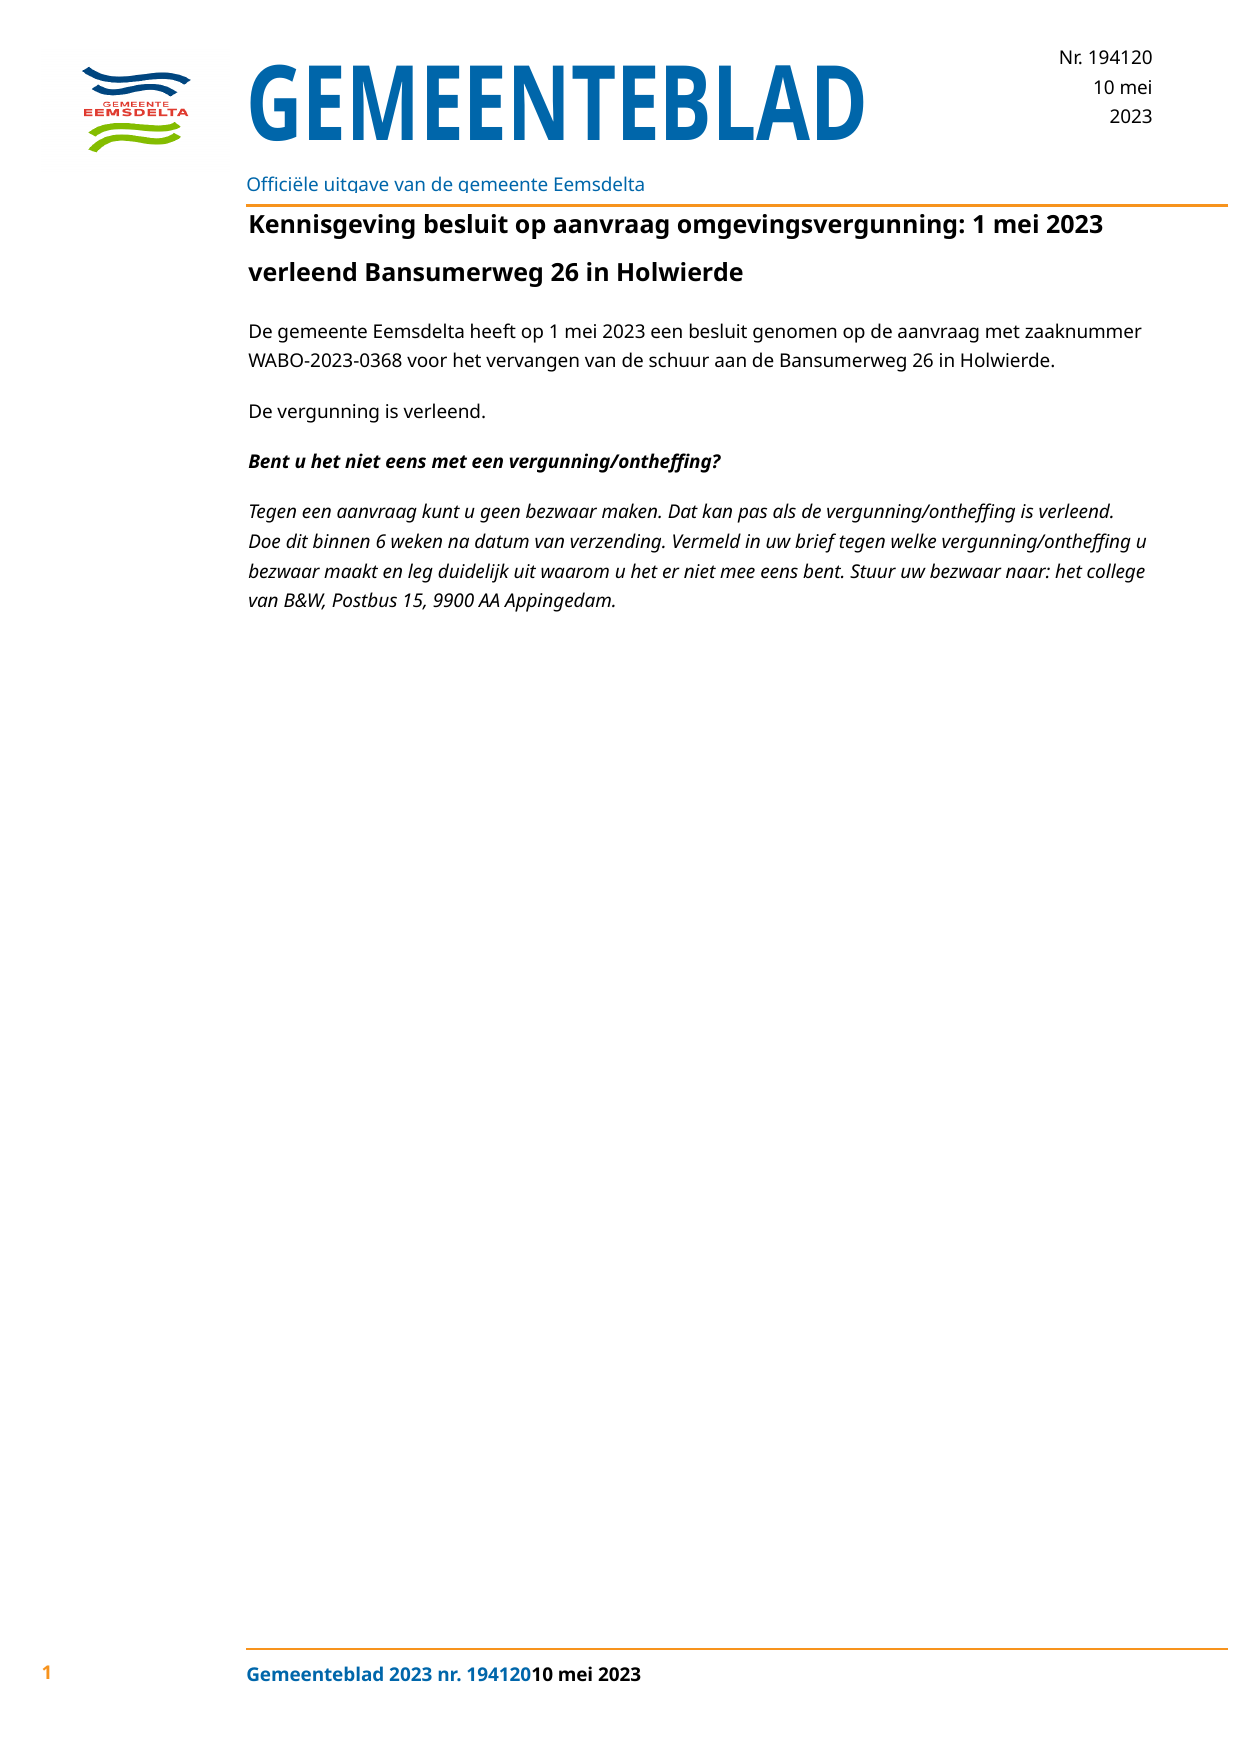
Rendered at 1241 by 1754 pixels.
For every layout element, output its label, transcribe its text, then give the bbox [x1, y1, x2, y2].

text Tegen een aanvraag kunt u geen bezwaar maken. Dat kan pas als de vergunning/ontheffing is verleend. Doe dit binnen 6 weken na datum van verzending. Vermeld in uw brief tegen welke vergunning/ontheffing u bezwaar maakt en leg duidelijk uit waarom u het er niet mee eens bent. Stuur uw bezwaar naar: het college van B&W, Postbus 15, 9900 AA Appingedam. [248, 499, 1152, 613]
text De gemeente Eemsdelta heeft op 1 mei 2023 een besluit genomen op de aanvraag met zaaknummer WABO-2023-0368 voor het vervangen van de schuur aan de Bansumerweg 26 in Holwierde. [248, 318, 1152, 373]
text De vergunning is verleend. [248, 398, 1152, 424]
picture [41, 47, 231, 172]
text Kennisgeving besluit op aanvraag omgevingsvergunning: 1 mei 2023 verleend Bansumerweg 26 in Holwierde [248, 207, 1152, 288]
text Bent u het niet eens met een vergunning/ontheffing? [248, 448, 1152, 474]
